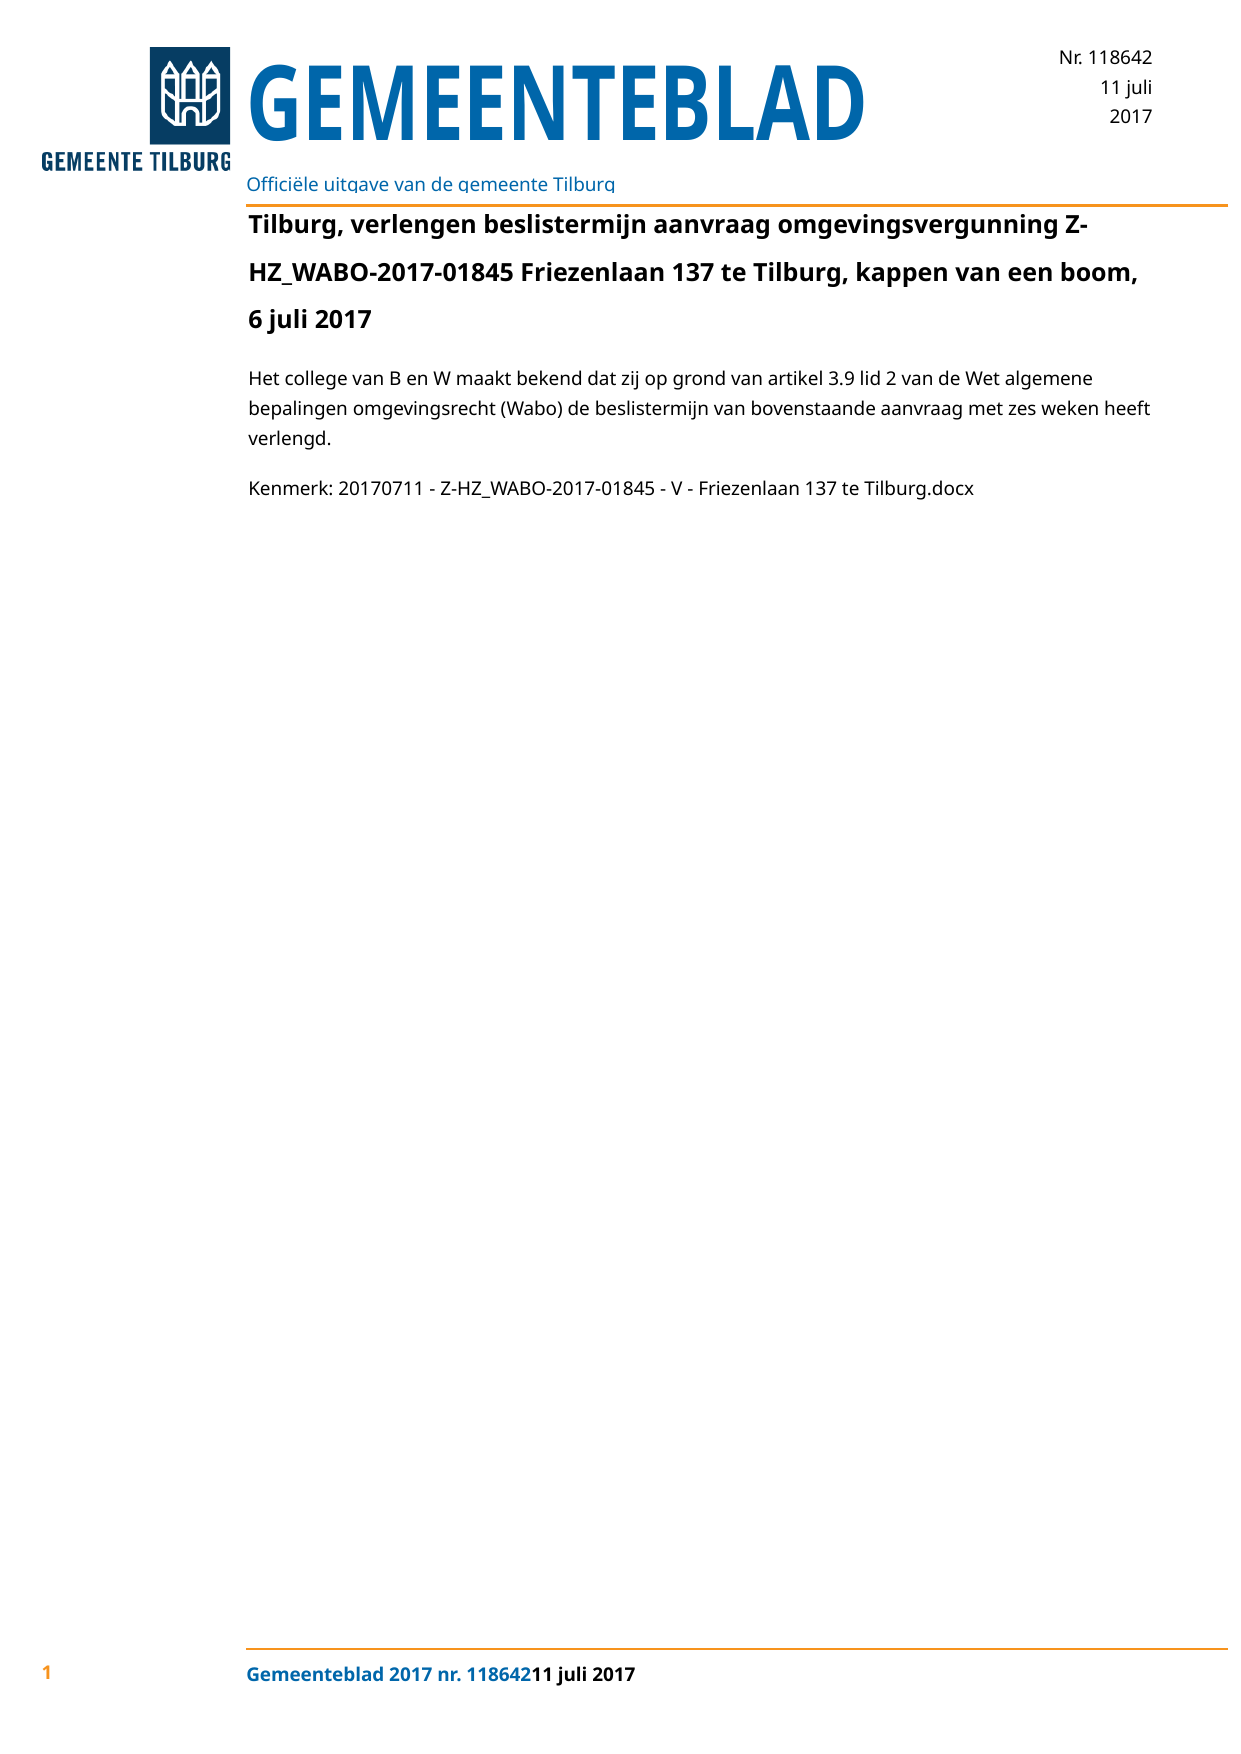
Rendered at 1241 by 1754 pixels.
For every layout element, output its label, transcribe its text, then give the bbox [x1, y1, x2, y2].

text Kenmerk: 20170711 - Z-HZ_WABO-2017-01845 - V - Friezenlaan 137 te Tilburg.docx [248, 475, 1152, 501]
picture [41, 47, 231, 172]
text Het college van B en W maakt bekend dat zij op grond van artikel 3.9 lid 2 van de Wet algemene bepalingen omgevingsrecht (Wabo) de beslistermijn van bovenstaande aanvraag met zes weken heeft verlengd. [248, 366, 1152, 450]
text Tilburg, verlengen beslistermijn aanvraag omgevingsvergunning Z-HZ_WABO-2017-01845 Friezenlaan 137 te Tilburg, kappen van een boom, 6 juli 2017 [248, 207, 1152, 336]
